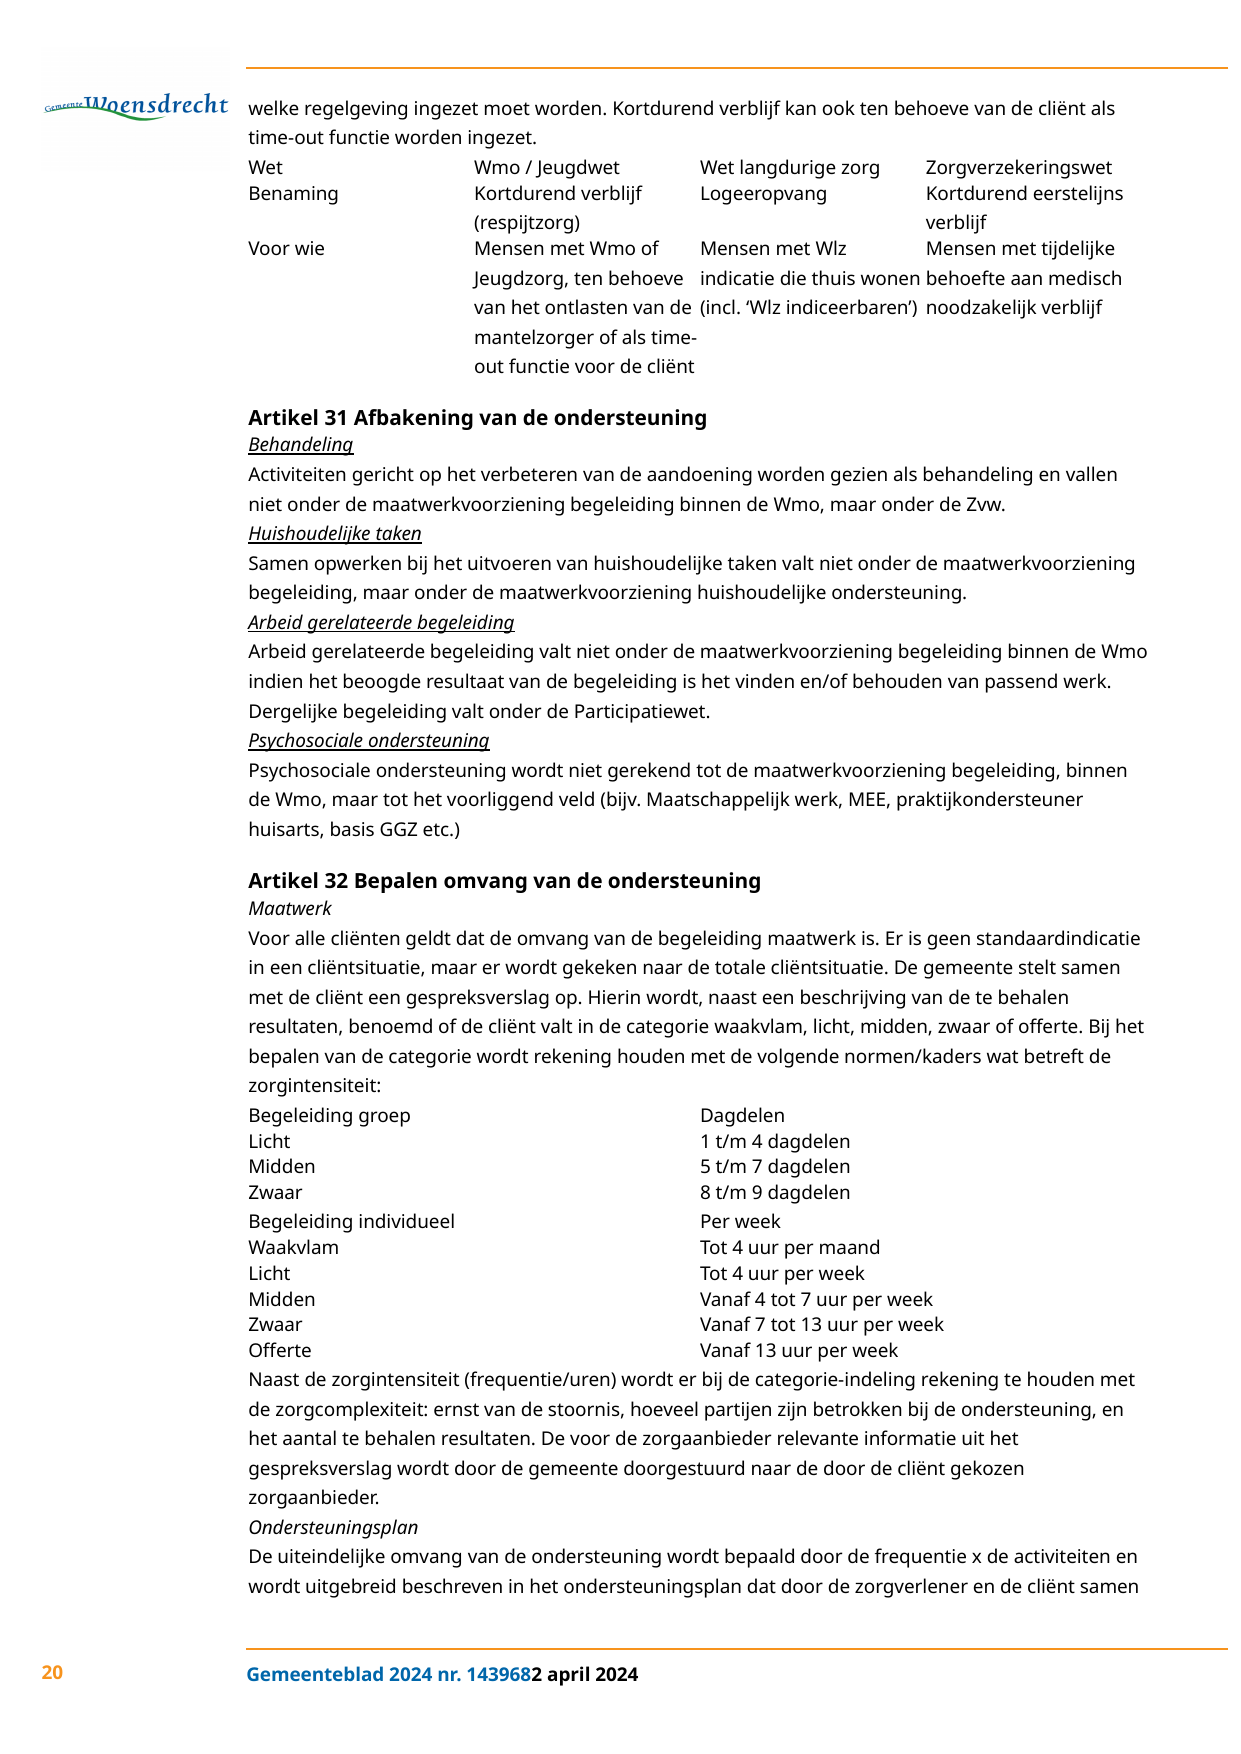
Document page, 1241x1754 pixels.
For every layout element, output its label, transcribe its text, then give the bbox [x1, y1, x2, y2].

text Samen opwerken bij het uitvoeren van huishoudelijke taken valt niet onder de maatwerkvoorziening begeleiding, maar onder de maatwerkvoorziening huishoudelijke ondersteuning. [248, 550, 1152, 605]
table_cell Mensen met Wmo of Jeugdzorg, ten behoeve van het ontlasten van de mantelzorger of als time-out functie voor de cliënt [474, 235, 700, 379]
text Activiteiten gericht op het verbeteren van de aandoening worden gezien als behandeling en vallen niet onder de maatwerkvoorziening begeleiding binnen de Wmo, maar onder de Zvw. [248, 461, 1152, 517]
table_header Wmo / Jeugdwet [474, 154, 700, 180]
text Psychosociale ondersteuning [248, 727, 1152, 753]
table_cell Benaming [248, 180, 474, 235]
table_header Begeleiding individueel [248, 1209, 700, 1234]
text Huishoudelijke taken [248, 520, 1152, 546]
table_cell Mensen met Wlz indicatie die thuis wonen (incl. ‘Wlz indiceerbaren’) [700, 235, 926, 379]
table_cell Zwaar [248, 1180, 700, 1205]
table_cell 5 t/m 7 dagdelen [700, 1154, 1152, 1179]
text Arbeid gerelateerde begeleiding valt niet onder de maatwerkvoorziening begeleiding binnen de Wmo indien het beoogde resultaat van de begeleiding is het vinden en/of behouden van passend werk. Dergelijke begeleiding valt onder de Participatiewet. [248, 639, 1152, 724]
table_cell Tot 4 uur per maand [700, 1234, 1152, 1260]
table_cell Vanaf 4 tot 7 uur per week [700, 1286, 1152, 1311]
text Psychosociale ondersteuning wordt niet gerekend tot de maatwerkvoorziening begeleiding, binnen de Wmo, maar tot het voorliggend veld (bijv. Maatschappelijk werk, MEE, praktijkondersteuner huisarts, basis GGZ etc.) [248, 757, 1152, 842]
text Ondersteuningsplan [248, 1514, 1152, 1540]
table_cell Voor wie [248, 235, 474, 379]
picture [41, 47, 231, 172]
table_cell 8 t/m 9 dagdelen [700, 1180, 1152, 1205]
text Voor alle cliënten geldt dat de omvang van de begeleiding maatwerk is. Er is geen standaardindicatie in een cliëntsituatie, maar er wordt gekeken naar de totale cliëntsituatie. De gemeente stelt samen met de cliënt een gespreksverslag op. Hierin wordt, naast een beschrijving van de te behalen resultaten, benoemd of de cliënt valt in de categorie waakvlam, licht, midden, zwaar of offerte. Bij het bepalen van de categorie wordt rekening houden met de volgende normen/kaders wat betreft de zorgintensiteit: [248, 925, 1152, 1098]
table_cell Licht [248, 1128, 700, 1154]
table_cell Zwaar [248, 1311, 700, 1337]
text welke regelgeving ingezet moet worden. Kortdurend verblijf kan ook ten behoeve van de cliënt als time-out functie worden ingezet. [248, 95, 1152, 150]
table_header Zorgverzekeringswet [926, 154, 1152, 180]
table_cell Waakvlam [248, 1234, 700, 1260]
table_header Wet langdurige zorg [700, 154, 926, 180]
table_cell Logeeropvang [700, 180, 926, 235]
text Maatwerk [248, 895, 1152, 921]
table_cell Offerte [248, 1337, 700, 1363]
text Arbeid gerelateerde begeleiding [248, 609, 1152, 635]
text Behandeling [248, 432, 1152, 457]
table_cell Vanaf 7 tot 13 uur per week [700, 1311, 1152, 1337]
table_cell Licht [248, 1260, 700, 1286]
table_cell 1 t/m 4 dagdelen [700, 1128, 1152, 1154]
text Naast de zorgintensiteit (frequentie/uren) wordt er bij de categorie-indeling rekening te houden met de zorgcomplexiteit: ernst van de stoornis, hoeveel partijen zijn betrokken bij de ondersteuning, en het aantal te behalen resultaten. De voor de zorgaanbieder relevante informatie uit het gespreksverslag wordt door de gemeente doorgestuurd naar de door de cliënt gekozen zorgaanbieder. [248, 1366, 1152, 1510]
table_header Begeleiding groep [248, 1102, 700, 1128]
text Artikel 31 Afbakening van de ondersteuning [248, 403, 1152, 432]
table_header Wet [248, 154, 474, 180]
table_cell Midden [248, 1154, 700, 1179]
table_cell Midden [248, 1286, 700, 1311]
text De uiteindelijke omvang van de ondersteuning wordt bepaald door de frequentie x de activiteiten en wordt uitgebreid beschreven in het ondersteuningsplan dat door de zorgverlener en de cliënt samen [248, 1544, 1152, 1599]
text Artikel 32 Bepalen omvang van de ondersteuning [248, 867, 1152, 895]
table_cell Kortdurend verblijf (respijtzorg) [474, 180, 700, 235]
table_header Dagdelen [700, 1102, 1152, 1128]
table_cell Kortdurend eerstelijns verblijf [926, 180, 1152, 235]
table_header Per week [700, 1209, 1152, 1234]
table_cell Mensen met tijdelijke behoefte aan medisch noodzakelijk verblijf [926, 235, 1152, 379]
table_cell Tot 4 uur per week [700, 1260, 1152, 1286]
table_cell Vanaf 13 uur per week [700, 1337, 1152, 1363]
